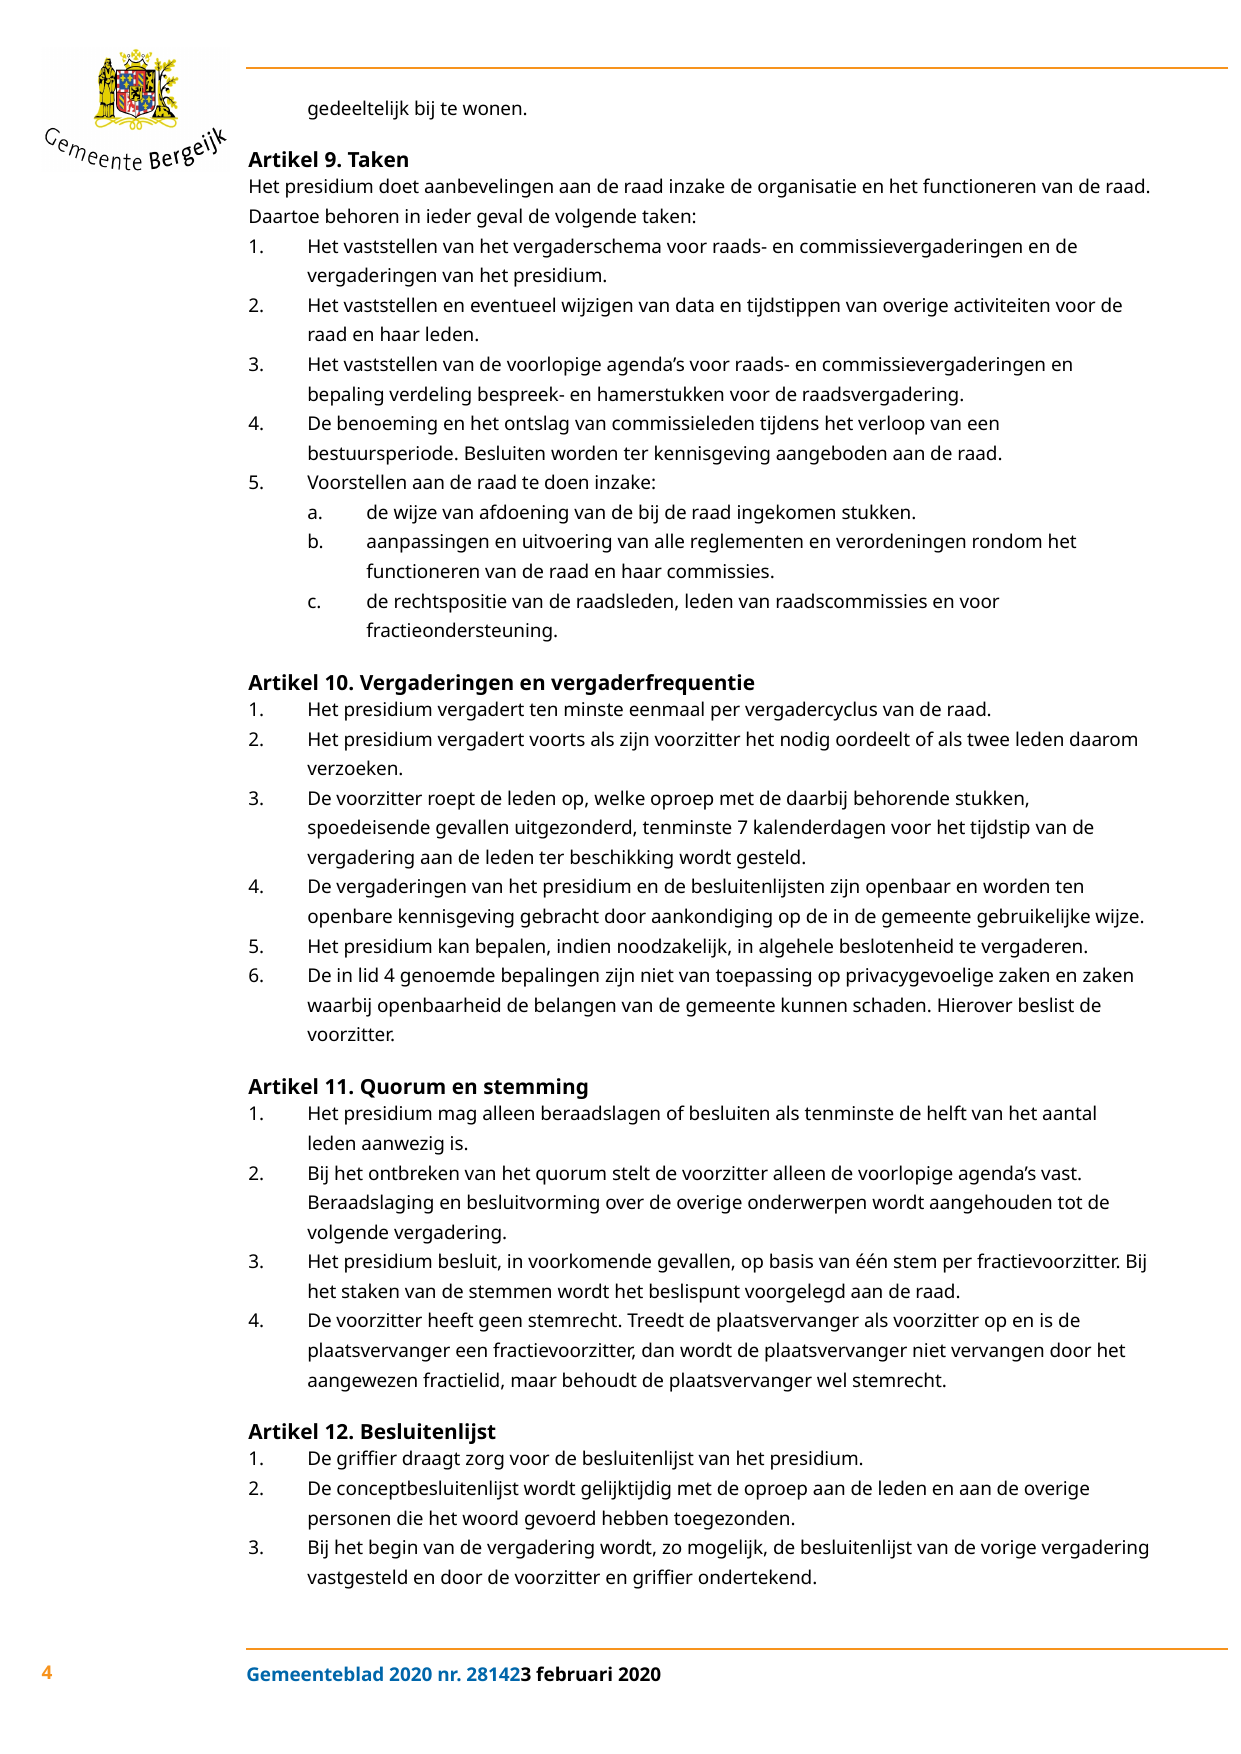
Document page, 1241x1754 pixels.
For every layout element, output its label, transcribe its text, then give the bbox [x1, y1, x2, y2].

picture [41, 47, 231, 172]
list de wijze van afdoening van de bij de raad ingekomen stukken. [307, 499, 1152, 525]
list De conceptbesluitenlijst wordt gelijktijdig met de oproep aan de leden en aan de overige personen die het woord gevoerd hebben toegezonden. [248, 1475, 1152, 1531]
list Het presidium vergadert voorts als zijn voorzitter het nodig oordeelt of als twee leden daarom verzoeken. [248, 726, 1152, 781]
text Het presidium doet aanbevelingen aan de raad inzake de organisatie en het functioneren van de raad. Daartoe behoren in ieder geval de volgende taken: [248, 174, 1152, 229]
text Artikel 12. Besluitenlijst [248, 1417, 1152, 1446]
list aanpassingen en uitvoering van alle reglementen en verordeningen rondom het functioneren van de raad en haar commissies. [307, 529, 1152, 584]
list Bij het begin van de vergadering wordt, zo mogelijk, de besluitenlijst van de vorige vergadering vastgesteld en door de voorzitter en griffier ondertekend. [248, 1534, 1152, 1590]
list Voorstellen aan de raad te doen inzake: [248, 469, 1152, 495]
text Artikel 10. Vergaderingen en vergaderfrequentie [248, 668, 1152, 696]
list Het presidium mag alleen beraadslagen of besluiten als tenminste de helft van het aantal leden aanwezig is. [248, 1101, 1152, 1156]
list De griffier draagt zorg voor de besluitenlijst van het presidium. [248, 1446, 1152, 1471]
list Het vaststellen van het vergaderschema voor raads- en commissievergaderingen en de vergaderingen van het presidium. [248, 233, 1152, 288]
text Artikel 9. Taken [248, 145, 1152, 174]
list gedeeltelijk bij te wonen. [248, 95, 1152, 121]
list De vergaderingen van het presidium en de besluitenlijsten zijn openbaar en worden ten openbare kennisgeving gebracht door aankondiging op de in de gemeente gebruikelijke wijze. [248, 874, 1152, 929]
list De voorzitter heeft geen stemrecht. Treedt de plaatsvervanger als voorzitter op en is de plaatsvervanger een fractievoorzitter, dan wordt de plaatsvervanger niet vervangen door het aangewezen fractielid, maar behoudt de plaatsvervanger wel stemrecht. [248, 1308, 1152, 1392]
list Het presidium kan bepalen, indien noodzakelijk, in algehele beslotenheid te vergaderen. [248, 933, 1152, 959]
list De voorzitter roept de leden op, welke oproep met de daarbij behorende stukken, spoedeisende gevallen uitgezonderd, tenminste 7 kalenderdagen voor het tijdstip van de vergadering aan de leden ter beschikking wordt gesteld. [248, 785, 1152, 870]
list Bij het ontbreken van het quorum stelt de voorzitter alleen de voorlopige agenda’s vast. Beraadslaging en besluitvorming over de overige onderwerpen wordt aangehouden tot de volgende vergadering. [248, 1160, 1152, 1244]
list Het presidium besluit, in voorkomende gevallen, op basis van één stem per fractievoorzitter. Bij het staken van de stemmen wordt het beslispunt voorgelegd aan de raad. [248, 1248, 1152, 1304]
list Het vaststellen van de voorlopige agenda’s voor raads- en commissievergaderingen en bepaling verdeling bespreek- en hamerstukken voor de raadsvergadering. [248, 351, 1152, 406]
list Het vaststellen en eventueel wijzigen van data en tijdstippen van overige activiteiten voor de raad en haar leden. [248, 292, 1152, 347]
list Het presidium vergadert ten minste eenmaal per vergadercyclus van de raad. [248, 696, 1152, 722]
list De in lid 4 genoemde bepalingen zijn niet van toepassing op privacygevoelige zaken en zaken waarbij openbaarheid de belangen van de gemeente kunnen schaden. Hierover beslist de voorzitter. [248, 962, 1152, 1047]
list De benoeming en het ontslag van commissieleden tijdens het verloop van een bestuursperiode. Besluiten worden ter kennisgeving aangeboden aan de raad. [248, 410, 1152, 466]
text Artikel 11. Quorum en stemming [248, 1072, 1152, 1101]
list de rechtspositie van de raadsleden, leden van raadscommissies en voor fractieondersteuning. [307, 588, 1152, 643]
